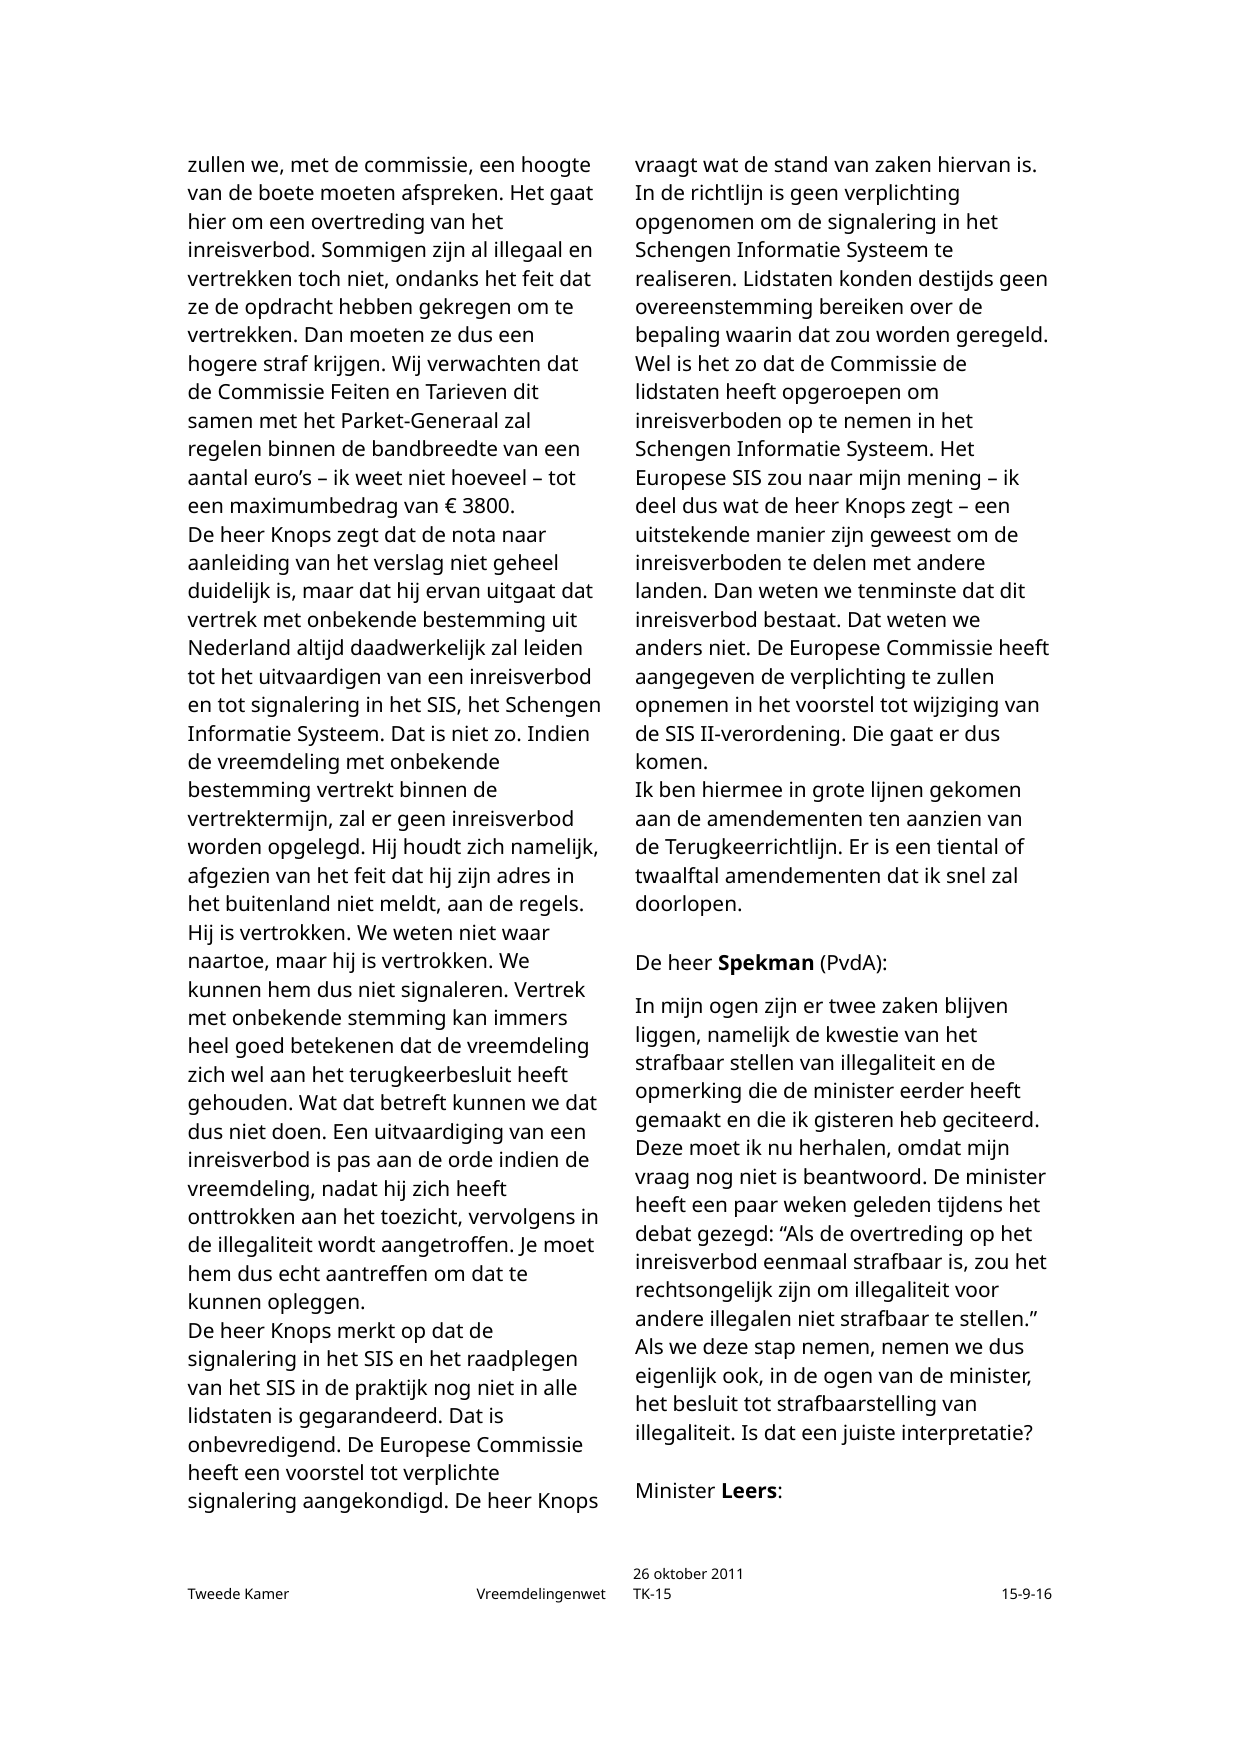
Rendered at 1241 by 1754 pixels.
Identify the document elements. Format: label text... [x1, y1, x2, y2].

text vraagt wat de stand van zaken hiervan is. In de richtlijn is geen verplichting opgenomen om de signalering in het Schengen Informatie Systeem te realiseren. Lidstaten konden destijds geen overeenstemming bereiken over de bepaling waarin dat zou worden geregeld. Wel is het zo dat de Commissie de lidstaten heeft opgeroepen om inreisverboden op te nemen in het Schengen Informatie Systeem. Het Europese SIS zou naar mijn mening – ik deel dus wat de heer Knops zegt – een uitstekende manier zijn geweest om de inreisverboden te delen met andere landen. Dan weten we tenminste dat dit inreisverbod bestaat. Dat weten we anders niet. De Europese Commissie heeft aangegeven de verplichting te zullen opnemen in het voorstel tot wijziging van de SIS II-verordening. Die gaat er dus komen. [635, 150, 1053, 776]
text De heer Knops zegt dat de nota naar aanleiding van het verslag niet geheel duidelijk is, maar dat hij ervan uitgaat dat vertrek met onbekende bestemming uit Nederland altijd daadwerkelijk zal leiden tot het uitvaardigen van een inreisverbod en tot signalering in het SIS, het Schengen Informatie Systeem. Dat is niet zo. Indien de vreemdeling met onbekende bestemming vertrekt binnen de vertrektermijn, zal er geen inreisverbod worden opgelegd. Hij houdt zich namelijk, afgezien van het feit dat hij zijn adres in het buitenland niet meldt, aan de regels. Hij is vertrokken. We weten niet waar naartoe, maar hij is vertrokken. We kunnen hem dus niet signaleren. Vertrek met onbekende stemming kan immers heel goed betekenen dat de vreemdeling zich wel aan het terugkeerbesluit heeft gehouden. Wat dat betreft kunnen we dat dus niet doen. Een uitvaardiging van een inreisverbod is pas aan de orde indien de vreemdeling, nadat hij zich heeft onttrokken aan het toezicht, vervolgens in de illegaliteit wordt aangetroffen. Je moet hem dus echt aantreffen om dat te kunnen opleggen. [187, 520, 605, 1316]
text De heer Knops merkt op dat de signalering in het SIS en het raadplegen van het SIS in de praktijk nog niet in alle lidstaten is gegarandeerd. Dat is onbevredigend. De Europese Commissie heeft een voorstel tot verplichte signalering aangekondigd. De heer Knops [187, 1316, 605, 1515]
text zullen we, met de commissie, een hoogte van de boete moeten afspreken. Het gaat hier om een overtreding van het inreisverbod. Sommigen zijn al illegaal en vertrekken toch niet, ondanks het feit dat ze de opdracht hebben gekregen om te vertrekken. Dan moeten ze dus een hogere straf krijgen. Wij verwachten dat de Commissie Feiten en Tarieven dit samen met het Parket-Generaal zal regelen binnen de bandbreedte van een aantal euro’s – ik weet niet hoeveel – tot een maximumbedrag van € 3800. [187, 150, 605, 520]
text Ik ben hiermee in grote lijnen gekomen aan de amendementen ten aanzien van de Terugkeerrichtlijn. Er is een tiental of twaalftal amendementen dat ik snel zal doorlopen. [635, 776, 1053, 918]
text In mijn ogen zijn er twee zaken blijven liggen, namelijk de kwestie van het strafbaar stellen van illegaliteit en de opmerking die de minister eerder heeft gemaakt en die ik gisteren heb geciteerd. Deze moet ik nu herhalen, omdat mijn vraag nog niet is beantwoord. De minister heeft een paar weken geleden tijdens het debat gezegd: “Als de overtreding op het inreisverbod eenmaal strafbaar is, zou het rechtsongelijk zijn om illegaliteit voor andere illegalen niet strafbaar te stellen.” Als we deze stap nemen, nemen we dus eigenlijk ook, in de ogen van de minister, het besluit tot strafbaarstelling van illegaliteit. Is dat een juiste interpretatie? [635, 991, 1053, 1446]
text De heer Spekman (PvdA): [635, 948, 1053, 976]
text Minister Leers: [635, 1476, 1053, 1505]
